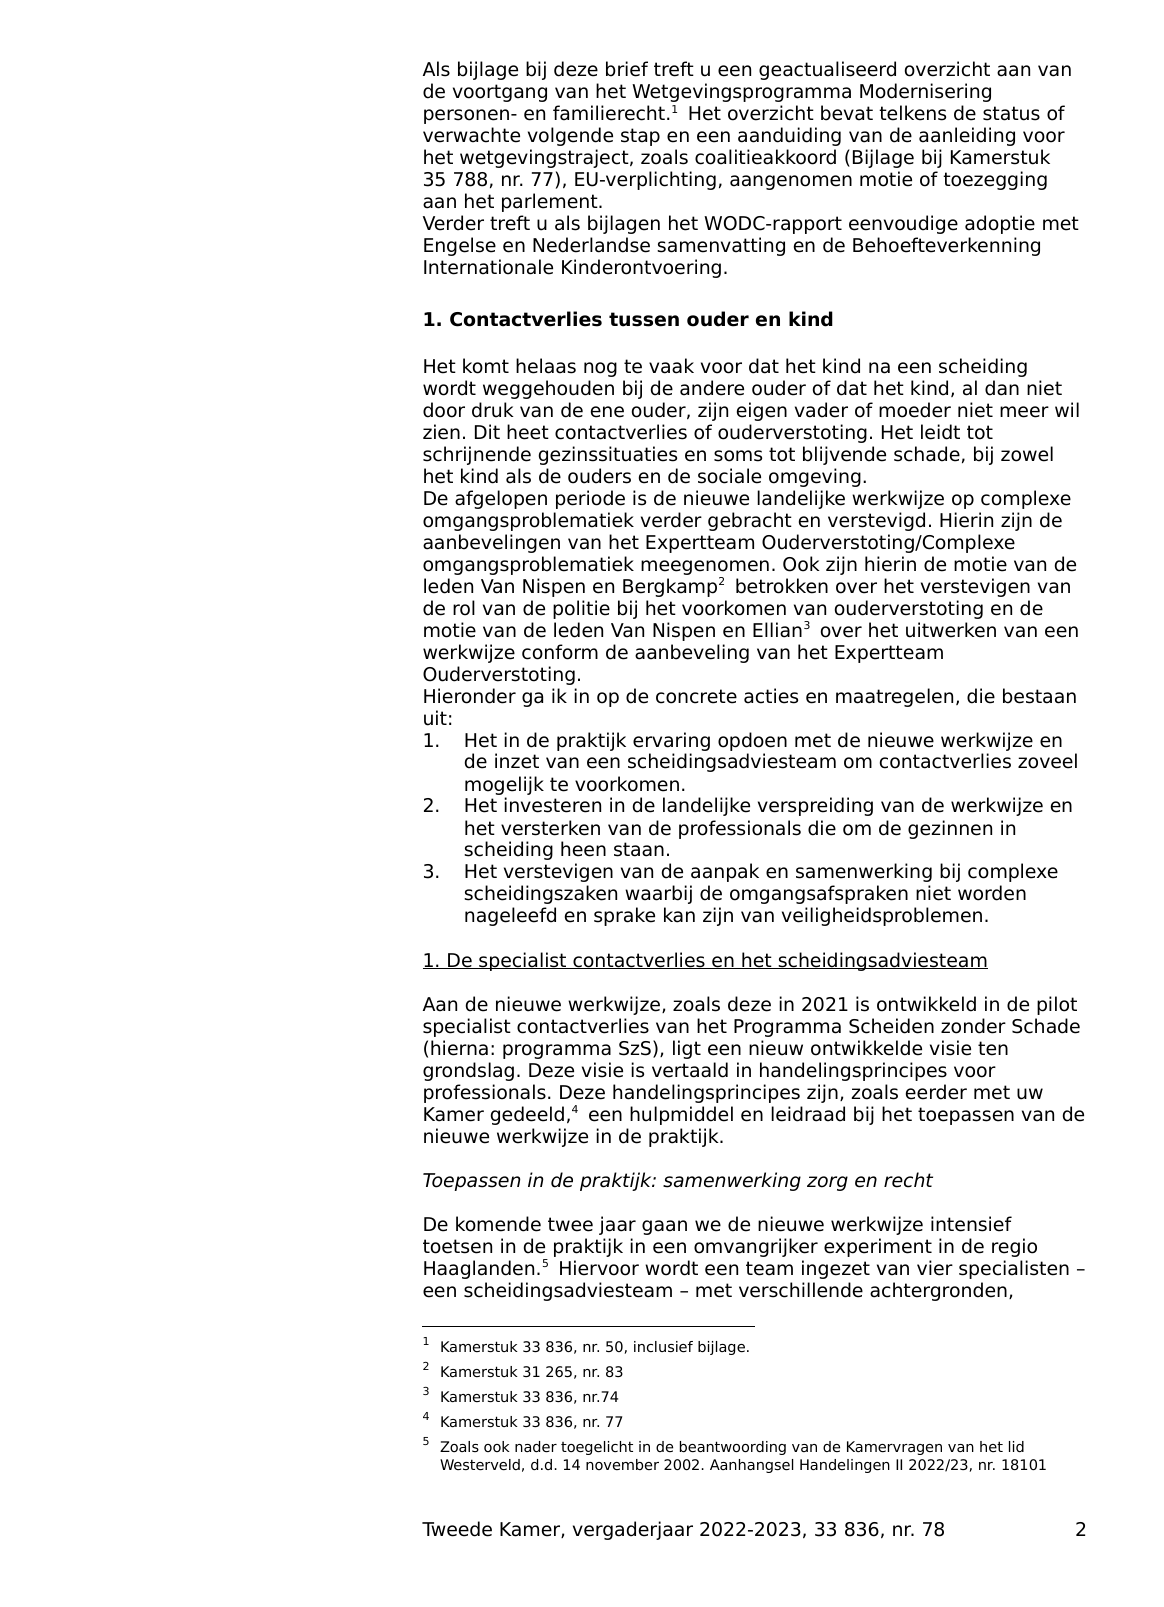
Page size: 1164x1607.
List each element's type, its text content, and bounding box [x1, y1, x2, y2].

text De afgelopen periode is de nieuwe landelijke werkwijze op complexe omgangsproblematiek verder gebracht en verstevigd. Hierin zijn de aanbevelingen van het Expertteam Ouderverstoting/Complexe omgangsproblematiek meegenomen. Ook zijn hierin de motie van de leden Van Nispen en Bergkamp betrokken over het verstevigen van de rol van de politie bij het voorkomen van ouderverstoting en de motie van de leden Van Nispen en Ellian over het uitwerken van een werkwijze conform de aanbeveling van het Expertteam Ouderverstoting. [422, 488, 1087, 686]
text Kamerstuk 33 836, nr. 50, inclusief bijlage. [422, 1335, 1087, 1357]
text Hieronder ga ik in op de concrete acties en maatregelen, die bestaan uit: [422, 686, 1087, 729]
text 2. Het investeren in de landelijke verspreiding van de werkwijze en het versterken van de professionals die om de gezinnen in scheiding heen staan. [422, 795, 1087, 861]
text Verder treft u als bijlagen het WODC-rapport eenvoudige adoptie met Engelse en Nederlandse samenvatting en de Behoefteverkenning Internationale Kinderontvoering. [422, 213, 1087, 279]
text De komende twee jaar gaan we de nieuwe werkwijze intensief toetsen in de praktijk in een omvangrijker experiment in de regio Haaglanden. Hiervoor wordt een team ingezet van vier specialisten – een scheidingsadviesteam – met verschillende achtergronden, [422, 1214, 1087, 1302]
text Kamerstuk 31 265, nr. 83 [422, 1360, 1087, 1382]
subtitle 1. Contactverlies tussen ouder en kind [422, 309, 1087, 331]
text Het komt helaas nog te vaak voor dat het kind na een scheiding wordt weggehouden bij de andere ouder of dat het kind, al dan niet door druk van de ene ouder, zijn eigen vader of moeder niet meer wil zien. Dit heet contactverlies of ouderverstoting. Het leidt tot schrijnende gezinssituaties en soms tot blijvende schade, bij zowel het kind als de ouders en de sociale omgeving. [422, 356, 1087, 488]
text Als bijlage bij deze brief treft u een geactualiseerd overzicht aan van de voortgang van het Wetgevingsprogramma Modernisering personen- en familierecht. Het overzicht bevat telkens de status of verwachte volgende stap en een aanduiding van de aanleiding voor het wetgevingstraject, zoals coalitieakkoord (Bijlage bij Kamerstuk 35 788, nr. 77), EU-verplichting, aangenomen motie of toezegging aan het parlement. [422, 59, 1087, 213]
text Aan de nieuwe werkwijze, zoals deze in 2021 is ontwikkeld in de pilot specialist contactverlies van het Programma Scheiden zonder Schade (hierna: programma SzS), ligt een nieuw ontwikkelde visie ten grondslag. Deze visie is vertaald in handelingsprincipes voor professionals. Deze handelingsprincipes zijn, zoals eerder met uw Kamer gedeeld, een hulpmiddel en leidraad bij het toepassen van de nieuwe werkwijze in de praktijk. [422, 994, 1087, 1147]
text 1. Het in de praktijk ervaring opdoen met de nieuwe werkwijze en de inzet van een scheidingsadviesteam om contactverlies zoveel mogelijk te voorkomen. [422, 729, 1087, 795]
text Kamerstuk 33 836, nr. 77 [422, 1410, 1087, 1432]
text 3. Het verstevigen van de aanpak en samenwerking bij complexe scheidingszaken waarbij de omgangsafspraken niet worden nageleefd en sprake kan zijn van veiligheidsproblemen. [422, 861, 1087, 927]
text Zoals ook nader toegelicht in de beantwoording van de Kamervragen van het lid Westerveld, d.d. 14 november 2002. Aanhangsel Handelingen II 2022/23, nr. 18101 [422, 1435, 1087, 1474]
subtitle 1. De specialist contactverlies en het scheidingsadviesteam [422, 949, 1087, 971]
text Kamerstuk 33 836, nr.74 [422, 1385, 1087, 1407]
subtitle Toepassen in de praktijk: samenwerking zorg en recht [422, 1170, 1087, 1192]
